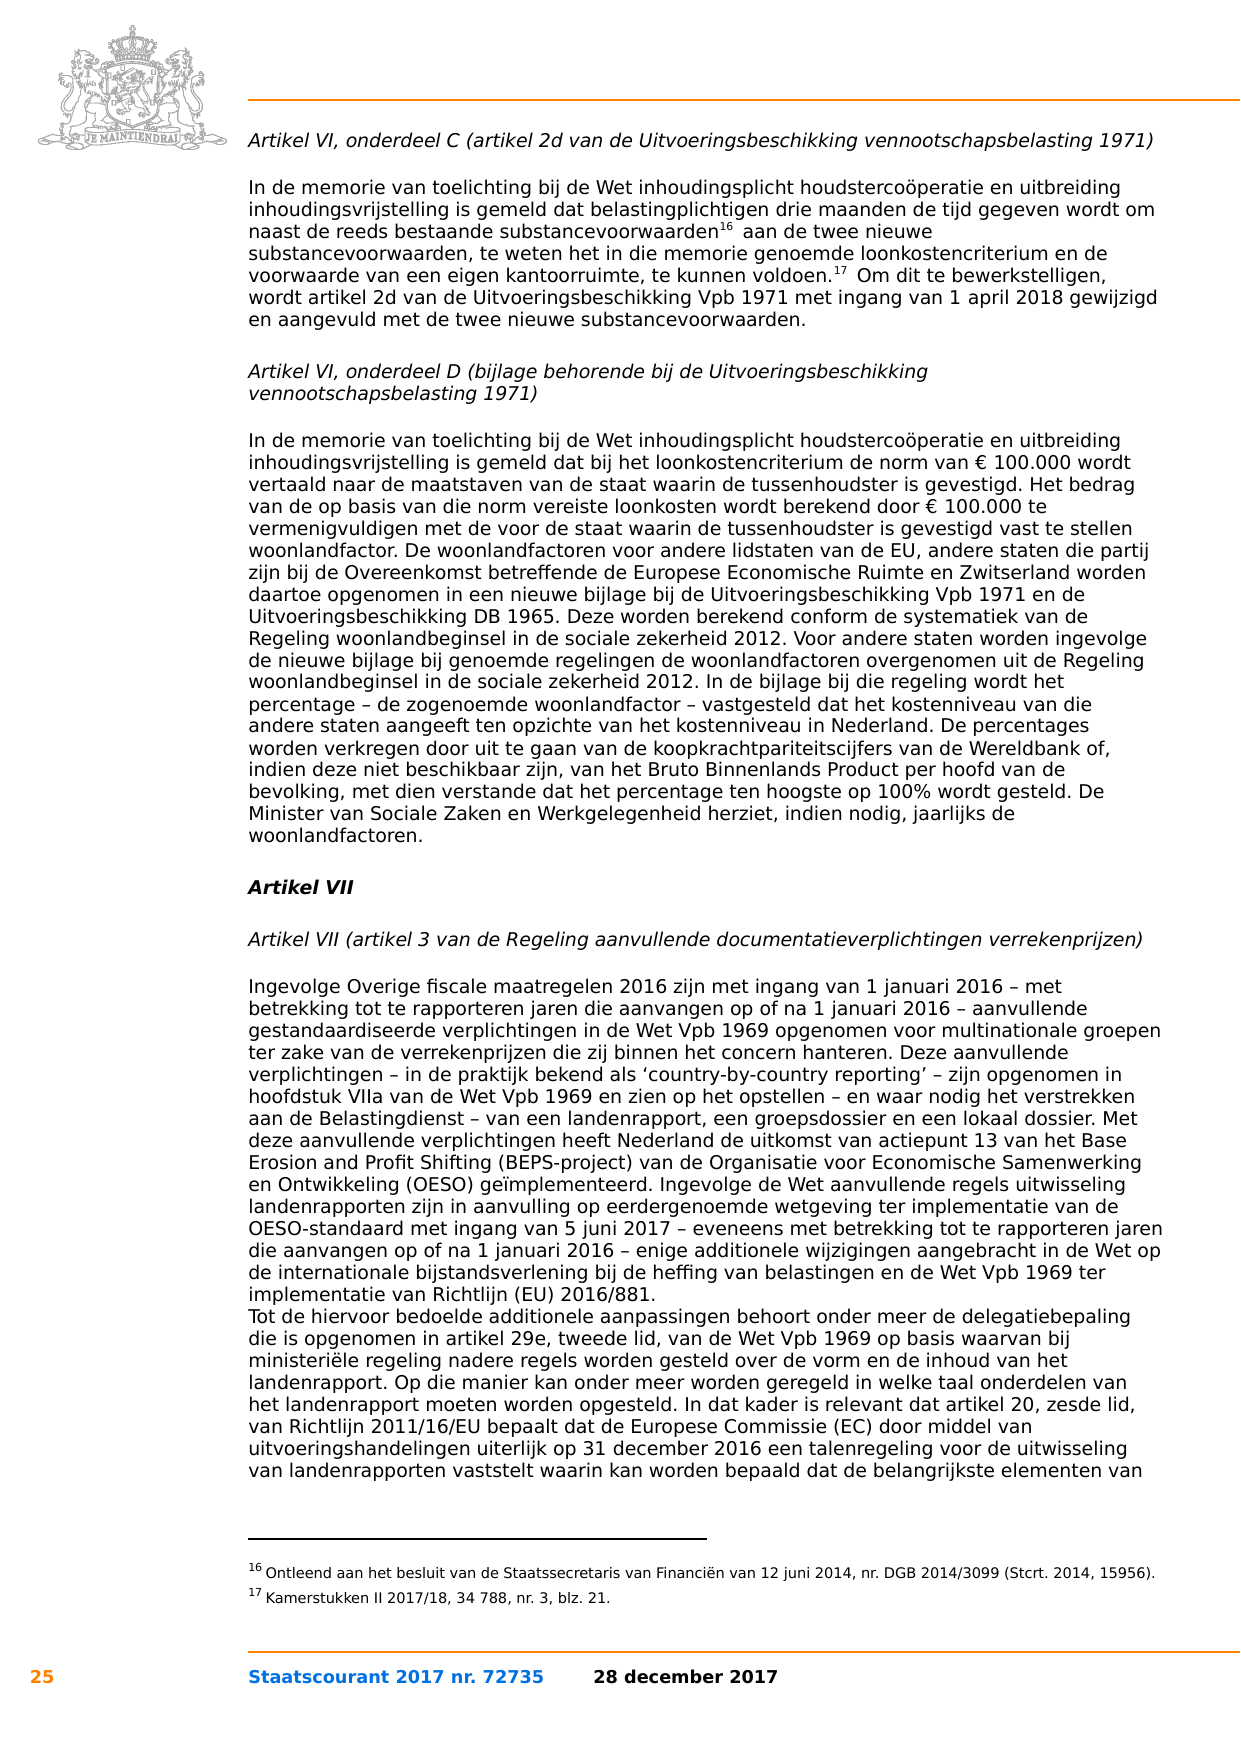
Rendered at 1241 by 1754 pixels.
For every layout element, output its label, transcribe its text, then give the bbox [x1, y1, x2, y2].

text Ingevolge Overige fiscale maatregelen 2016 zijn met ingang van 1 januari 2016 – met betrekking tot te rapporteren jaren die aanvangen op of na 1 januari 2016 – aanvullende gestandaardiseerde verplichtingen in de Wet Vpb 1969 opgenomen voor multinationale groepen ter zake van de verrekenprijzen die zij binnen het concern hanteren. Deze aanvullende verplichtingen – in de praktijk bekend als ‘country-by-country reporting’ – zijn opgenomen in hoofdstuk VIIa van de Wet Vpb 1969 en zien op het opstellen – en waar nodig het verstrekken aan de Belastingdienst – van een landenrapport, een groepsdossier en een lokaal dossier. Met deze aanvullende verplichtingen heeft Nederland de uitkomst van actiepunt 13 van het Base Erosion and Profit Shifting (BEPS-project) van de Organisatie voor Economische Samenwerking en Ontwikkeling (OESO) geïmplementeerd. Ingevolge de Wet aanvullende regels uitwisseling landenrapporten zijn in aanvulling op eerdergenoemde wetgeving ter implementatie van de OESO-standaard met ingang van 5 juni 2017 – eveneens met betrekking tot te rapporteren jaren die aanvangen op of na 1 januari 2016 – enige additionele wijzigingen aangebracht in de Wet op de internationale bijstandsverlening bij de heffing van belastingen en de Wet Vpb 1969 ter implementatie van Richtlijn (EU) 2016/881. [248, 976, 1163, 1306]
subtitle Artikel VI, onderdeel D (bijlage behorende bij de Uitvoeringsbeschikking vennootschapsbelasting 1971) [248, 361, 1163, 405]
picture [38, 25, 227, 150]
text Ontleend aan het besluit van de Staatssecretaris van Financiën van 12 juni 2014, nr. DGB 2014/3099 (Stcrt. 2014, 15956). [248, 1561, 1163, 1583]
text Tot de hiervoor bedoelde additionele aanpassingen behoort onder meer de delegatiebepaling die is opgenomen in artikel 29e, tweede lid, van de Wet Vpb 1969 op basis waarvan bij ministeriële regeling nadere regels worden gesteld over de vorm en de inhoud van het landenrapport. Op die manier kan onder meer worden geregeld in welke taal onderdelen van het landenrapport moeten worden opgesteld. In dat kader is relevant dat artikel 20, zesde lid, van Richtlijn 2011/16/EU bepaalt dat de Europese Commissie (EC) door middel van uitvoeringshandelingen uiterlijk op 31 december 2016 een talenregeling voor de uitwisseling van landenrapporten vaststelt waarin kan worden bepaald dat de belangrijkste elementen van [248, 1306, 1163, 1482]
subtitle Artikel VII [248, 877, 1163, 899]
text In de memorie van toelichting bij de Wet inhoudingsplicht houdstercoöperatie en uitbreiding inhoudingsvrijstelling is gemeld dat bij het loonkostencriterium de norm van € 100.000 wordt vertaald naar de maatstaven van de staat waarin de tussenhoudster is gevestigd. Het bedrag van de op basis van die norm vereiste loonkosten wordt berekend door € 100.000 te vermenigvuldigen met de voor de staat waarin de tussenhoudster is gevestigd vast te stellen woonlandfactor. De woonlandfactoren voor andere lidstaten van de EU, andere staten die partij zijn bij de Overeenkomst betreffende de Europese Economische Ruimte en Zwitserland worden daartoe opgenomen in een nieuwe bijlage bij de Uitvoeringsbeschikking Vpb 1971 en de Uitvoeringsbeschikking DB 1965. Deze worden berekend conform de systematiek van de Regeling woonlandbeginsel in de sociale zekerheid 2012. Voor andere staten worden ingevolge de nieuwe bijlage bij genoemde regelingen de woonlandfactoren overgenomen uit de Regeling woonlandbeginsel in de sociale zekerheid 2012. In de bijlage bij die regeling wordt het percentage – de zogenoemde woonlandfactor – vastgesteld dat het kostenniveau van die andere staten aangeeft ten opzichte van het kostenniveau in Nederland. De percentages worden verkregen door uit te gaan van de koopkrachtpariteitscijfers van de Wereldbank of, indien deze niet beschikbaar zijn, van het Bruto Binnenlands Product per hoofd van de bevolking, met dien verstande dat het percentage ten hoogste op 100% wordt gesteld. De Minister van Sociale Zaken en Werkgelegenheid herziet, indien nodig, jaarlijks de woonlandfactoren. [248, 430, 1163, 847]
subtitle Artikel VI, onderdeel C (artikel 2d van de Uitvoeringsbeschikking vennootschapsbelasting 1971) [248, 130, 1163, 152]
subtitle Artikel VII (artikel 3 van de Regeling aanvullende documentatieverplichtingen verrekenprijzen) [248, 929, 1163, 951]
text Kamerstukken II 2017/18, 34 788, nr. 3, blz. 21. [248, 1586, 1163, 1608]
text In de memorie van toelichting bij de Wet inhoudingsplicht houdstercoöperatie en uitbreiding inhoudingsvrijstelling is gemeld dat belastingplichtigen drie maanden de tijd gegeven wordt om naast de reeds bestaande substancevoorwaarden aan de twee nieuwe substancevoorwaarden, te weten het in die memorie genoemde loonkostencriterium en de voorwaarde van een eigen kantoorruimte, te kunnen voldoen. Om dit te bewerkstelligen, wordt artikel 2d van de Uitvoeringsbeschikking Vpb 1971 met ingang van 1 april 2018 gewijzigd en aangevuld met de twee nieuwe substancevoorwaarden. [248, 177, 1163, 331]
